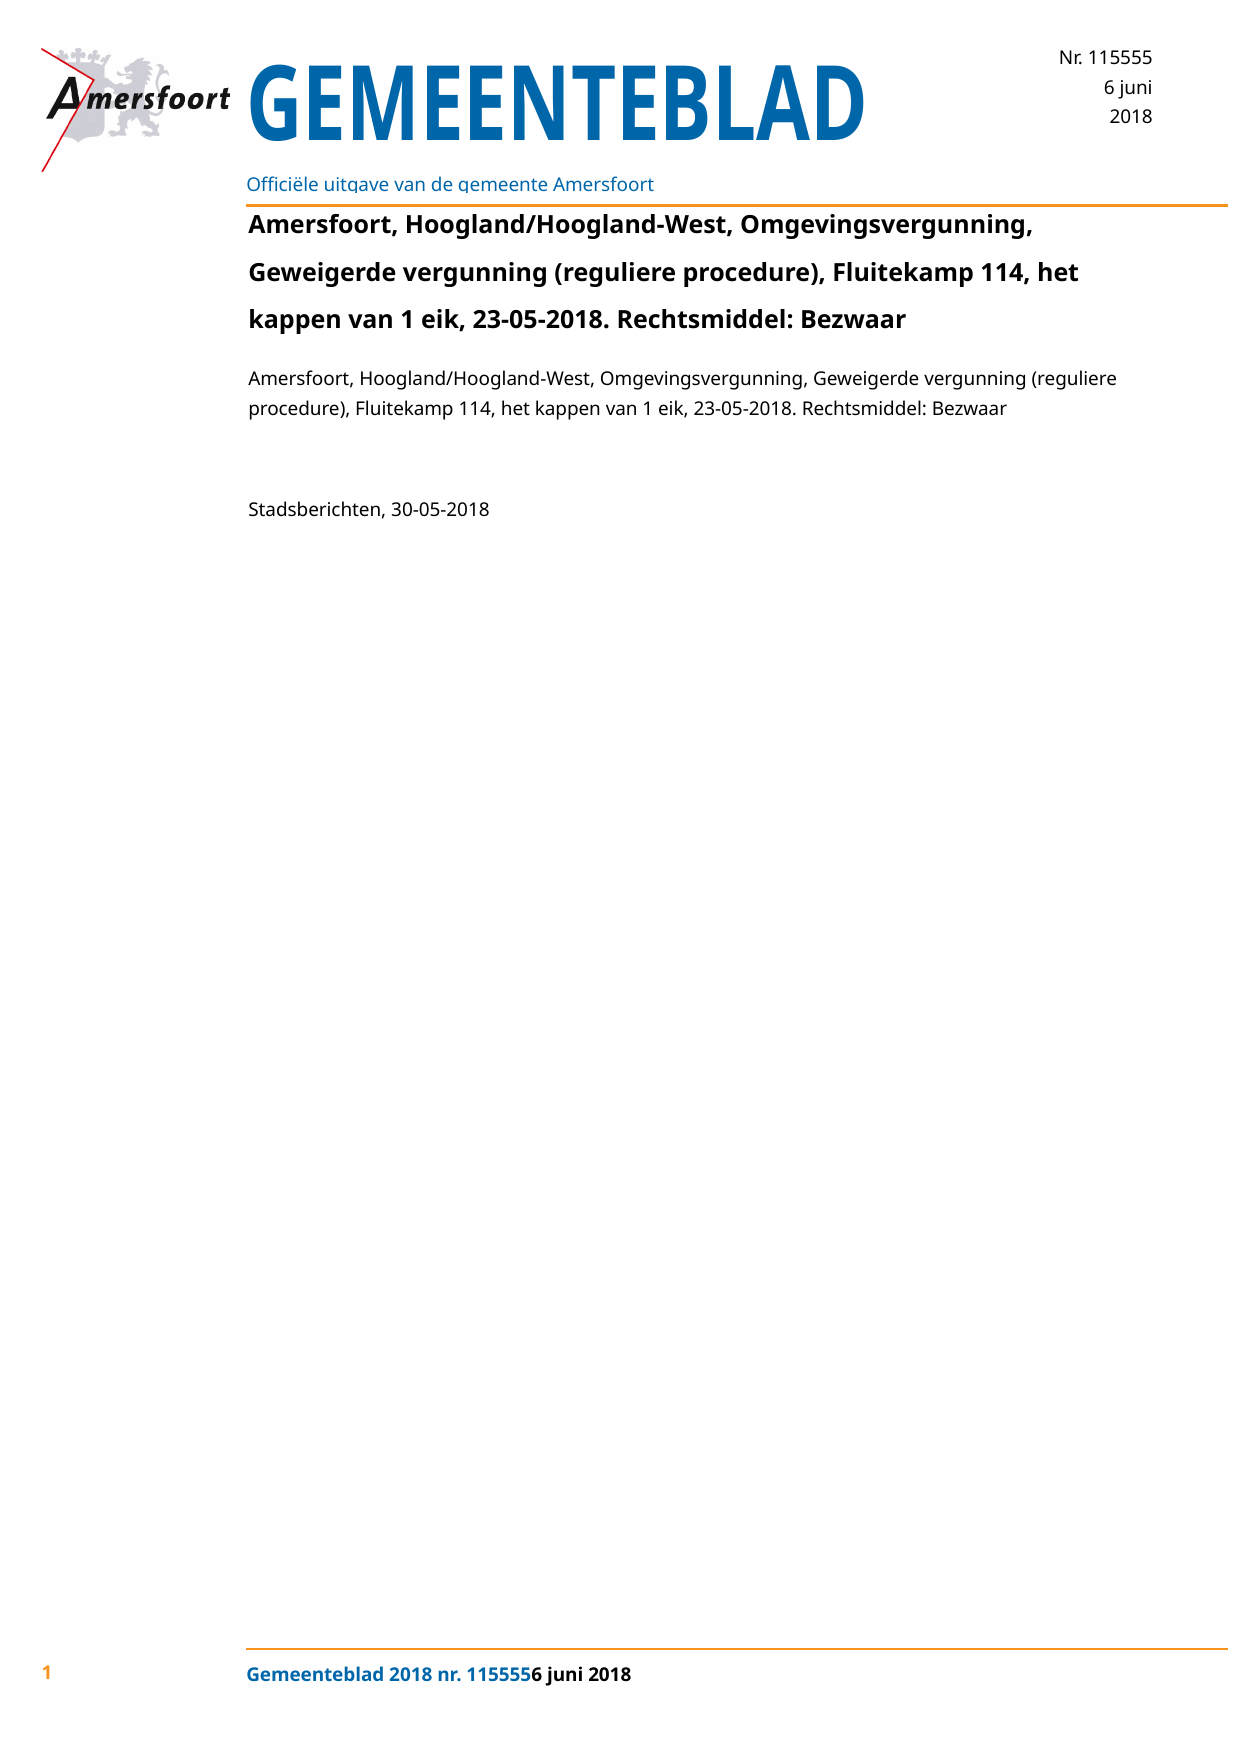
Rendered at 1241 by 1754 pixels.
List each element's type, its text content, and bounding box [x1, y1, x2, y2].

text Stadsberichten, 30-05-2018 [248, 496, 1152, 522]
text Amersfoort, Hoogland/Hoogland-West, Omgevingsvergunning, Geweigerde vergunning (reguliere procedure), Fluitekamp 114, het kappen van 1 eik, 23-05-2018. Rechtsmiddel: Bezwaar [248, 207, 1152, 336]
picture [41, 47, 231, 172]
text Amersfoort, Hoogland/Hoogland-West, Omgevingsvergunning, Geweigerde vergunning (reguliere procedure), Fluitekamp 114, het kappen van 1 eik, 23-05-2018. Rechtsmiddel: Bezwaar [248, 366, 1152, 421]
